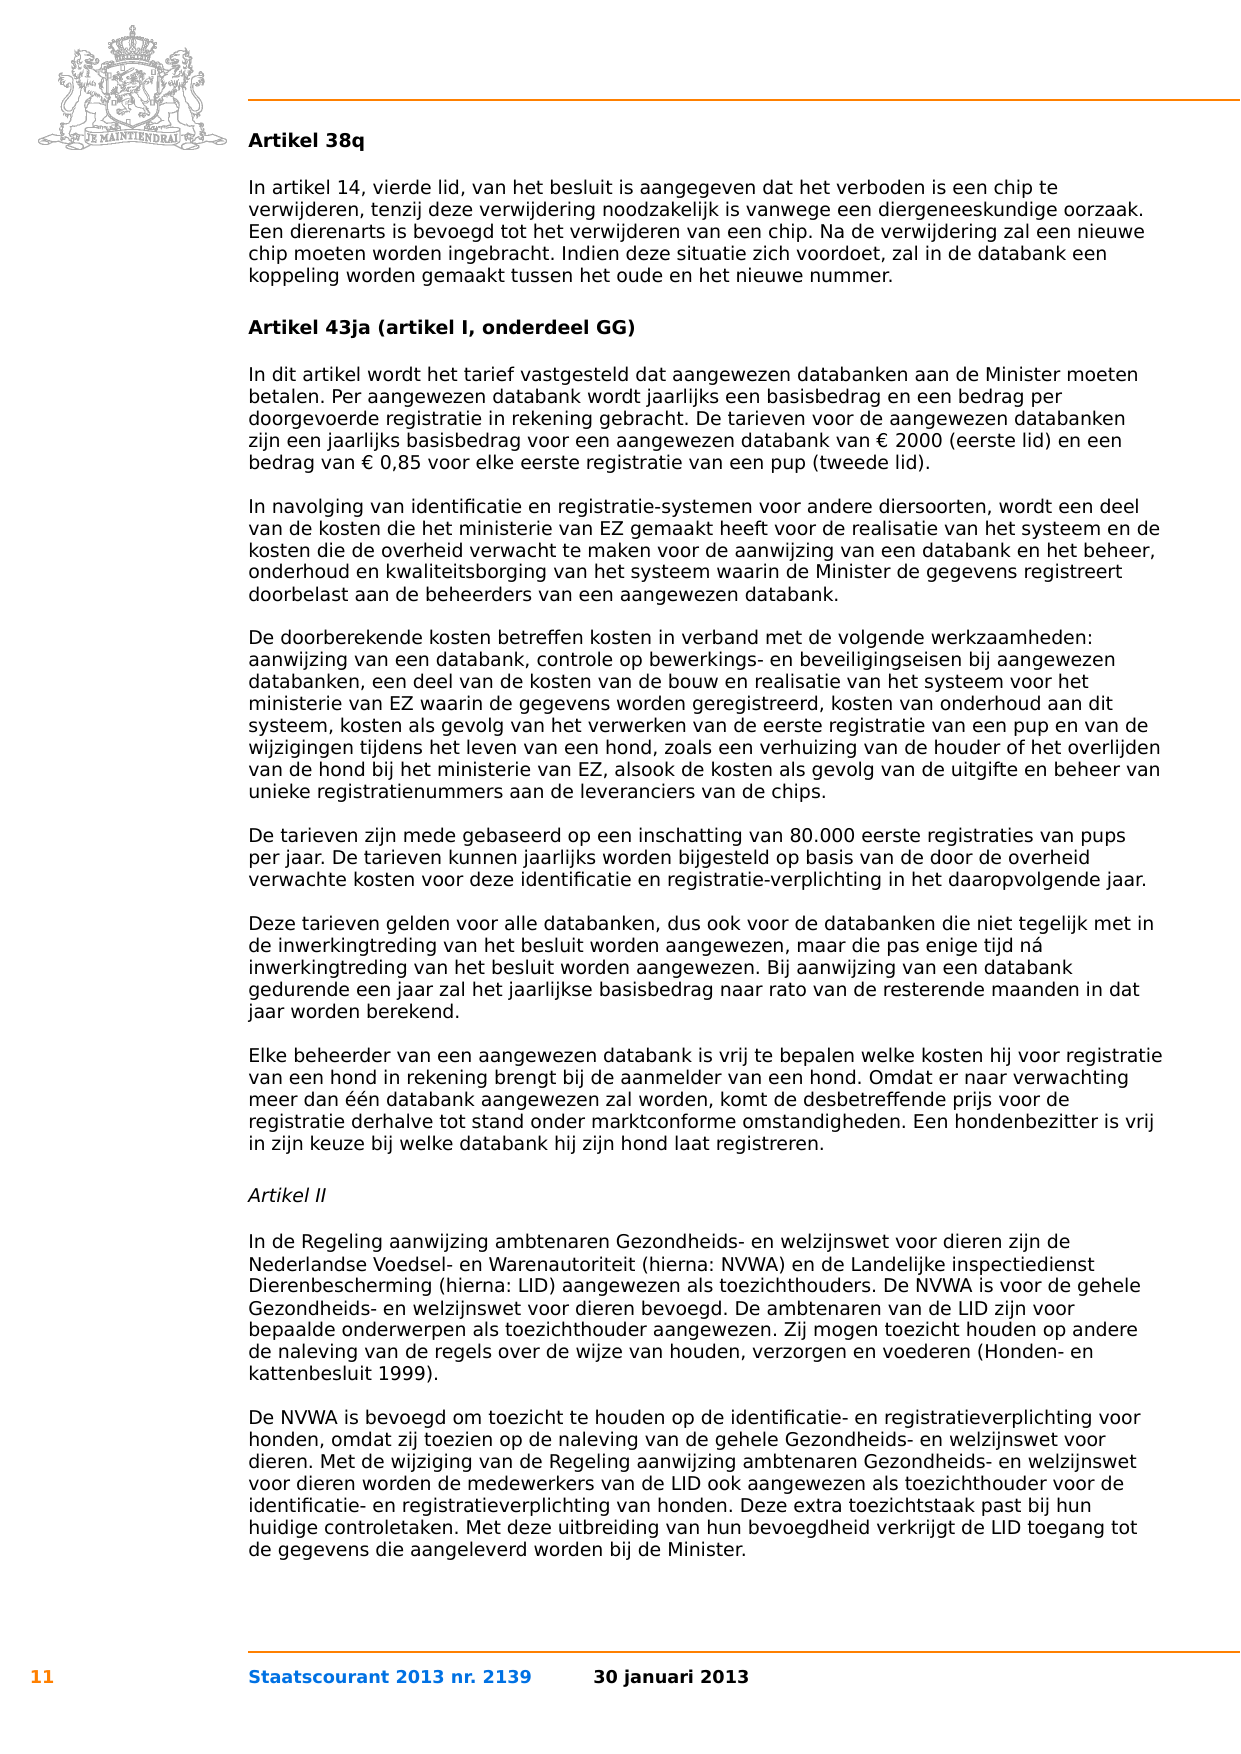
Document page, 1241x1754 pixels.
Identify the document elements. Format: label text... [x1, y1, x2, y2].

text In dit artikel wordt het tarief vastgesteld dat aangewezen databanken aan de Minister moeten betalen. Per aangewezen databank wordt jaarlijks een basisbedrag en een bedrag per doorgevoerde registratie in rekening gebracht. De tarieven voor de aangewezen databanken zijn een jaarlijks basisbedrag voor een aangewezen databank van € 2000 (eerste lid) en een bedrag van € 0,85 voor elke eerste registratie van een pup (tweede lid). [248, 364, 1163, 474]
text De doorberekende kosten betreffen kosten in verband met de volgende werkzaamheden: aanwijzing van een databank, controle op bewerkings- en beveiligingseisen bij aangewezen databanken, een deel van de kosten van de bouw en realisatie van het systeem voor het ministerie van EZ waarin de gegevens worden geregistreerd, kosten van onderhoud aan dit systeem, kosten als gevolg van het verwerken van de eerste registratie van een pup en van de wijzigingen tijdens het leven van een hond, zoals een verhuizing van de houder of het overlijden van de hond bij het ministerie van EZ, alsook de kosten als gevolg van de uitgifte en beheer van unieke registratienummers aan de leveranciers van de chips. [248, 627, 1163, 803]
text Elke beheerder van een aangewezen databank is vrij te bepalen welke kosten hij voor registratie van een hond in rekening brengt bij de aanmelder van een hond. Omdat er naar verwachting meer dan één databank aangewezen zal worden, komt de desbetreffende prijs voor de registratie derhalve tot stand onder marktconforme omstandigheden. Een hondenbezitter is vrij in zijn keuze bij welke databank hij zijn hond laat registreren. [248, 1044, 1163, 1154]
text In de Regeling aanwijzing ambtenaren Gezondheids- en welzijnswet voor dieren zijn de Nederlandse Voedsel- en Warenautoriteit (hierna: NVWA) en de Landelijke inspectiedienst Dierenbescherming (hierna: LID) aangewezen als toezichthouders. De NVWA is voor de gehele Gezondheids- en welzijnswet voor dieren bevoegd. De ambtenaren van de LID zijn voor bepaalde onderwerpen als toezichthouder aangewezen. Zij mogen toezicht houden op andere de naleving van de regels over de wijze van houden, verzorgen en voederen (Honden- en kattenbesluit 1999). [248, 1231, 1163, 1385]
subtitle Artikel 38q [248, 130, 1163, 152]
text In artikel 14, vierde lid, van het besluit is aangegeven dat het verboden is een chip te verwijderen, tenzij deze verwijdering noodzakelijk is vanwege een diergeneeskundige oorzaak. Een dierenarts is bevoegd tot het verwijderen van een chip. Na de verwijdering zal een nieuwe chip moeten worden ingebracht. Indien deze situatie zich voordoet, zal in de databank een koppeling worden gemaakt tussen het oude en het nieuwe nummer. [248, 177, 1163, 287]
text In navolging van identificatie en registratie-systemen voor andere diersoorten, wordt een deel van de kosten die het ministerie van EZ gemaakt heeft voor de realisatie van het systeem en de kosten die de overheid verwacht te maken voor de aanwijzing van een databank en het beheer, onderhoud en kwaliteitsborging van het systeem waarin de Minister de gegevens registreert doorbelast aan de beheerders van een aangewezen databank. [248, 496, 1163, 605]
text Deze tarieven gelden voor alle databanken, dus ook voor de databanken die niet tegelijk met in de inwerkingtreding van het besluit worden aangewezen, maar die pas enige tijd ná inwerkingtreding van het besluit worden aangewezen. Bij aanwijzing van een databank gedurende een jaar zal het jaarlijkse basisbedrag naar rato van de resterende maanden in dat jaar worden berekend. [248, 913, 1163, 1023]
picture [38, 25, 227, 150]
text De tarieven zijn mede gebaseerd op een inschatting van 80.000 eerste registraties van pups per jaar. De tarieven kunnen jaarlijks worden bijgesteld op basis van de door de overheid verwachte kosten voor deze identificatie en registratie-verplichting in het daaropvolgende jaar. [248, 825, 1163, 891]
subtitle Artikel 43ja (artikel I, onderdeel GG) [248, 317, 1163, 339]
text De NVWA is bevoegd om toezicht te houden op de identificatie- en registratieverplichting voor honden, omdat zij toezien op de naleving van de gehele Gezondheids- en welzijnswet voor dieren. Met de wijziging van de Regeling aanwijzing ambtenaren Gezondheids- en welzijnswet voor dieren worden de medewerkers van de LID ook aangewezen als toezichthouder voor de identificatie- en registratieverplichting van honden. Deze extra toezichtstaak past bij hun huidige controletaken. Met deze uitbreiding van hun bevoegdheid verkrijgt de LID toegang tot de gegevens die aangeleverd worden bij de Minister. [248, 1407, 1163, 1561]
subtitle Artikel II [248, 1184, 1163, 1206]
